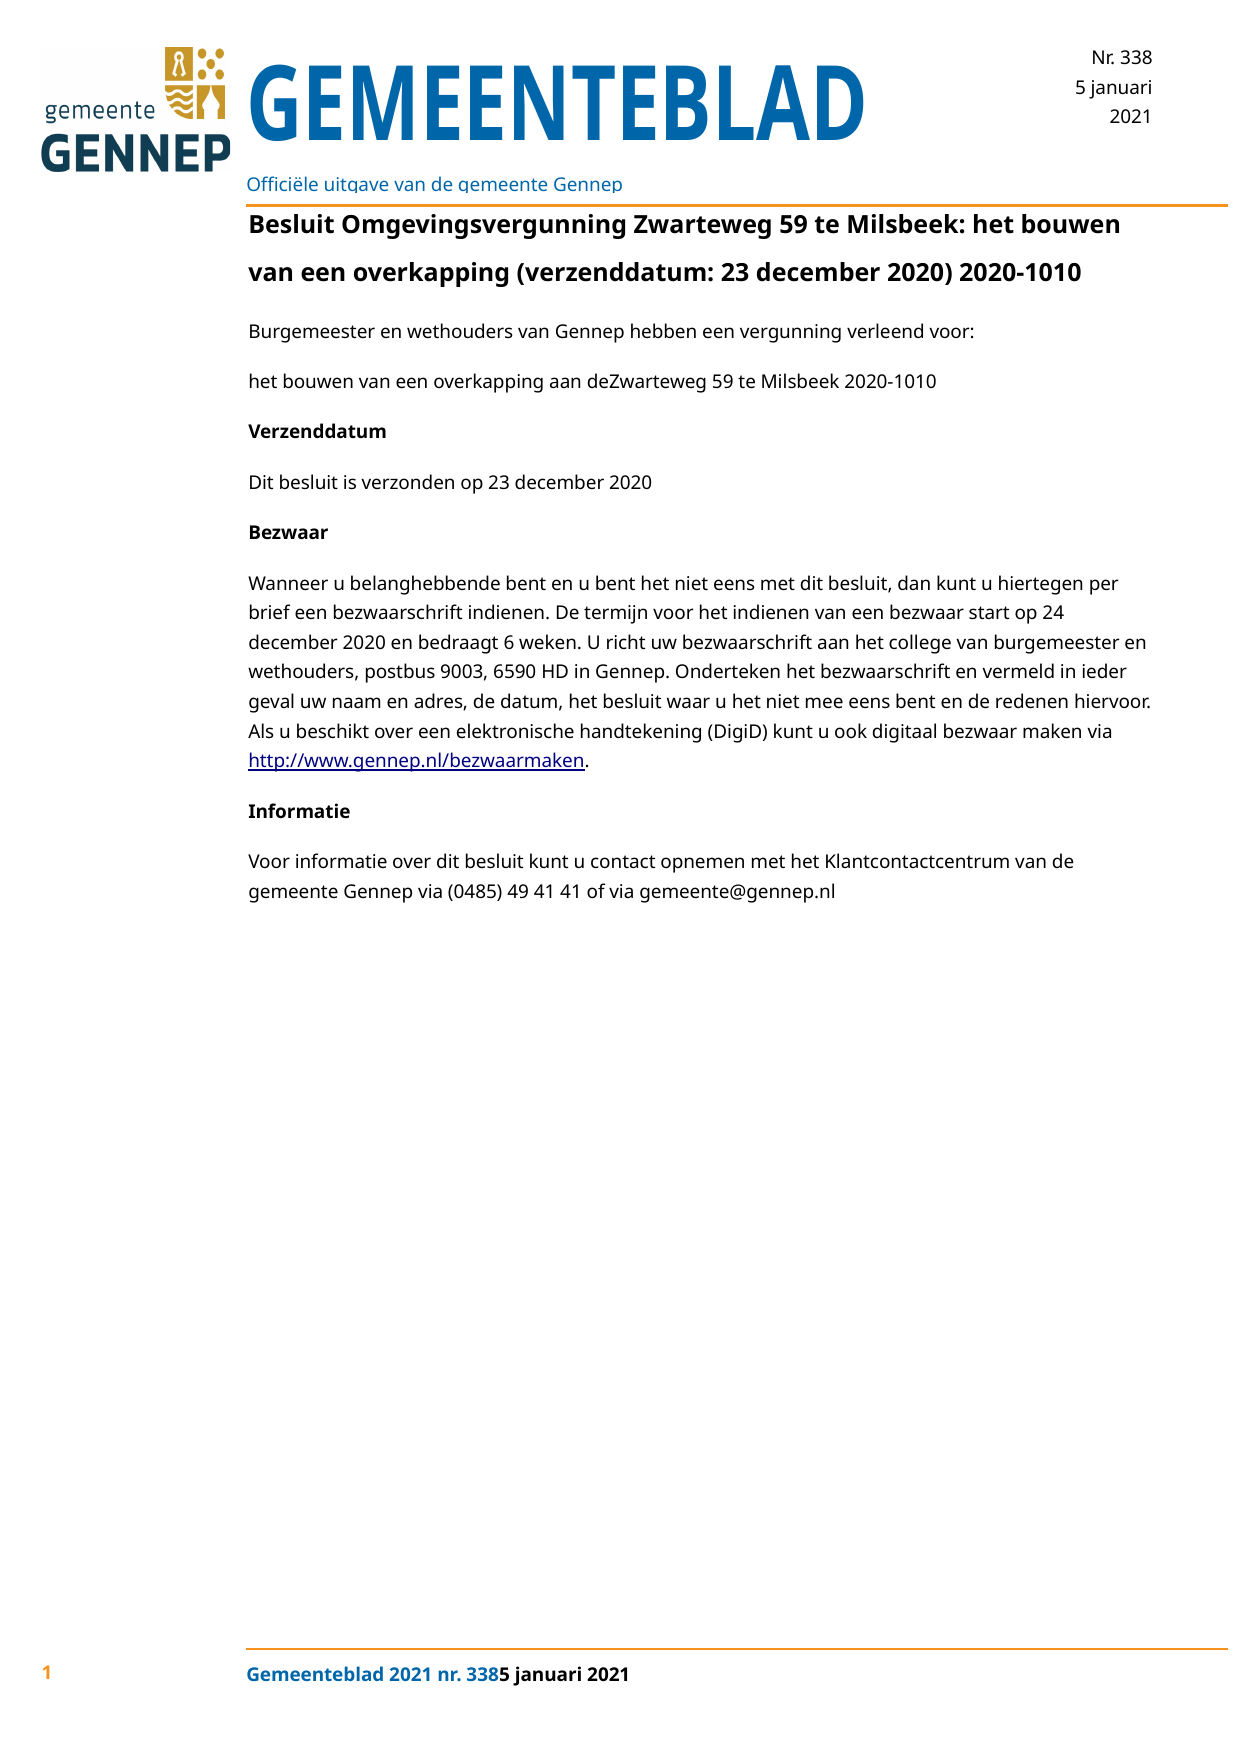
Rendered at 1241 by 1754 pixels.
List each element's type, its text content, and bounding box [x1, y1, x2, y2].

text Dit besluit is verzonden op 23 december 2020 [248, 469, 1152, 495]
text het bouwen van een overkapping aan deZwarteweg 59 te Milsbeek 2020-1010 [248, 368, 1152, 394]
text Burgemeester en wethouders van Gennep hebben een vergunning verleend voor: [248, 318, 1152, 344]
picture [41, 47, 231, 172]
text Voor informatie over dit besluit kunt u contact opnemen met het Klantcontactcentrum van de gemeente Gennep via (0485) 49 41 41 of via gemeente@gennep.nl [248, 848, 1152, 904]
text Verzenddatum [248, 419, 1152, 444]
text Bezwaar [248, 519, 1152, 545]
text Wanneer u belanghebbende bent en u bent het niet eens met dit besluit, dan kunt u hiertegen per brief een bezwaarschrift indienen. De termijn voor het indienen van een bezwaar start op 24 december 2020 en bedraagt 6 weken. U richt uw bezwaarschrift aan het college van burgemeester en wethouders, postbus 9003, 6590 HD in Gennep. Onderteken het bezwaarschrift en vermeld in ieder geval uw naam en adres, de datum, het besluit waar u het niet mee eens bent en de redenen hiervoor. Als u beschikt over een elektronische handtekening (DigiD) kunt u ook digitaal bezwaar maken via http://www.gennep.nl/bezwaarmaken. [248, 570, 1152, 773]
text Informatie [248, 798, 1152, 824]
text Besluit Omgevingsvergunning Zwarteweg 59 te Milsbeek: het bouwen van een overkapping (verzenddatum: 23 december 2020) 2020-1010 [248, 207, 1152, 288]
